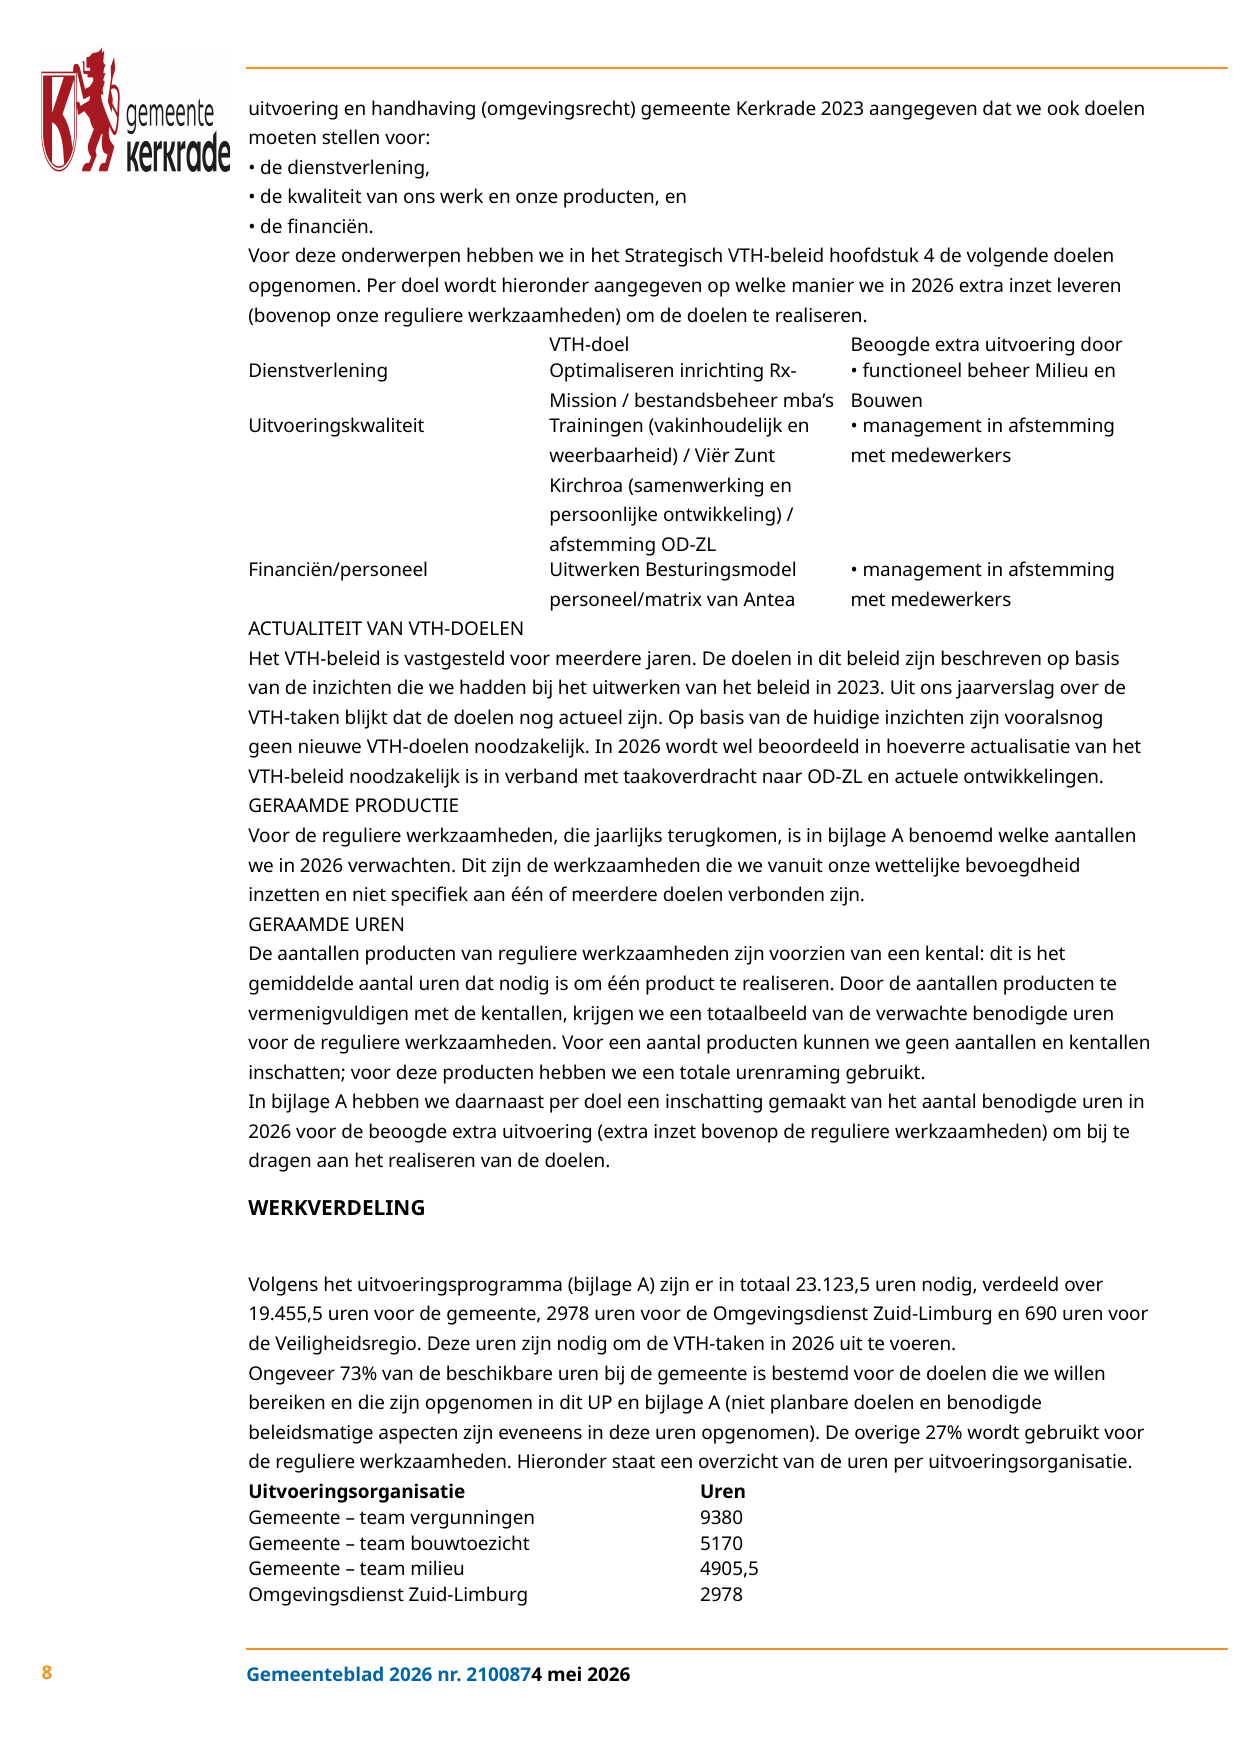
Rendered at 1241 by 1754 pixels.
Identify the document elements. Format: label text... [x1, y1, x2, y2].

text GERAAMDE PRODUCTIE [248, 793, 1152, 818]
text uitvoering en handhaving (omgevingsrecht) gemeente Kerkrade 2023 aangegeven dat we ook doelen moeten stellen voor: [248, 95, 1152, 150]
text ACTUALITEIT VAN VTH-DOELEN [248, 615, 1152, 641]
text GERAAMDE UREN [248, 911, 1152, 937]
table_header Uitvoeringsorganisatie [248, 1478, 700, 1504]
table_cell 9380 [700, 1504, 1152, 1530]
table_cell Financiën/personeel [248, 557, 549, 612]
table_header Beoogde extra uitvoering door [850, 332, 1152, 357]
table_cell Optimaliseren inrichting Rx-Mission / bestandsbeheer mba’s [549, 357, 850, 413]
table_cell Gemeente – team bouwtoezicht [248, 1530, 700, 1555]
table_cell • management in afstemming met medewerkers [850, 413, 1152, 557]
text Voor deze onderwerpen hebben we in het Strategisch VTH-beleid hoofdstuk 4 de volgende doelen opgenomen. Per doel wordt hieronder aangegeven op welke manier we in 2026 extra inzet leveren (bovenop onze reguliere werkzaamheden) om de doelen te realiseren. [248, 243, 1152, 328]
table_cell Omgevingsdienst Zuid-Limburg [248, 1581, 700, 1607]
picture [41, 47, 231, 172]
table_cell Uitwerken Besturingsmodel personeel/matrix van Antea [549, 557, 850, 612]
table_cell 2978 [700, 1581, 1152, 1607]
table_cell Trainingen (vakinhoudelijk en weerbaarheid) / Viër Zunt Kirchroa (samenwerking en persoonlijke ontwikkeling) / afstemming OD-ZL [549, 413, 850, 557]
table_cell Uitvoeringskwaliteit [248, 413, 549, 557]
text In bijlage A hebben we daarnaast per doel een inschatting gemaakt van het aantal benodigde uren in 2026 voor de beoogde extra uitvoering (extra inzet bovenop de reguliere werkzaamheden) om bij te dragen aan het realiseren van de doelen. [248, 1088, 1152, 1173]
table_header Uren [700, 1478, 1152, 1504]
text Ongeveer 73% van de beschikbare uren bij de gemeente is bestemd voor de doelen die we willen bereiken en die zijn opgenomen in dit UP en bijlage A (niet planbare doelen en benodigde beleidsmatige aspecten zijn eveneens in deze uren opgenomen). De overige 27% wordt gebruikt voor de reguliere werkzaamheden. Hieronder staat een overzicht van de uren per uitvoeringsorganisatie. [248, 1360, 1152, 1474]
text Voor de reguliere werkzaamheden, die jaarlijks terugkomen, is in bijlage A benoemd welke aantallen we in 2026 verwachten. Dit zijn de werkzaamheden die we vanuit onze wettelijke bevoegdheid inzetten en niet specifiek aan één of meerdere doelen verbonden zijn. [248, 822, 1152, 907]
table_header VTH-doel [549, 332, 850, 357]
table_cell 5170 [700, 1530, 1152, 1555]
table_cell 4905,5 [700, 1555, 1152, 1581]
text • de financiën. [248, 213, 1152, 239]
table_cell • management in afstemming met medewerkers [850, 557, 1152, 612]
table_cell Gemeente – team vergunningen [248, 1504, 700, 1530]
text • de dienstverlening, [248, 154, 1152, 180]
text • de kwaliteit van ons werk en onze producten, en [248, 183, 1152, 209]
text De aantallen producten van reguliere werkzaamheden zijn voorzien van een kental: dit is het gemiddelde aantal uren dat nodig is om één product te realiseren. Door de aantallen producten te vermenigvuldigen met de kentallen, krijgen we een totaalbeeld van de verwachte benodigde uren voor de reguliere werkzaamheden. Voor een aantal producten kunnen we geen aantallen en kentallen inschatten; voor deze producten hebben we een totale urenraming gebruikt. [248, 941, 1152, 1085]
table_cell Gemeente – team milieu [248, 1555, 700, 1581]
table_header [248, 332, 549, 357]
table_cell • functioneel beheer Milieu en Bouwen [850, 357, 1152, 413]
text Het VTH-beleid is vastgesteld voor meerdere jaren. De doelen in dit beleid zijn beschreven op basis van de inzichten die we hadden bij het uitwerken van het beleid in 2023. Uit ons jaarverslag over de VTH-taken blijkt dat de doelen nog actueel zijn. Op basis van de huidige inzichten zijn vooralsnog geen nieuwe VTH-doelen noodzakelijk. In 2026 wordt wel beoordeeld in hoeverre actualisatie van het VTH-beleid noodzakelijk is in verband met taakoverdracht naar OD-ZL en actuele ontwikkelingen. [248, 645, 1152, 789]
text WERKVERDELING [248, 1193, 1152, 1222]
text Volgens het uitvoeringsprogramma (bijlage A) zijn er in totaal 23.123,5 uren nodig, verdeeld over 19.455,5 uren voor de gemeente, 2978 uren voor de Omgevingsdienst Zuid-Limburg en 690 uren voor de Veiligheidsregio. Deze uren zijn nodig om de VTH-taken in 2026 uit te voeren. [248, 1271, 1152, 1356]
table_cell Dienstverlening [248, 357, 549, 413]
